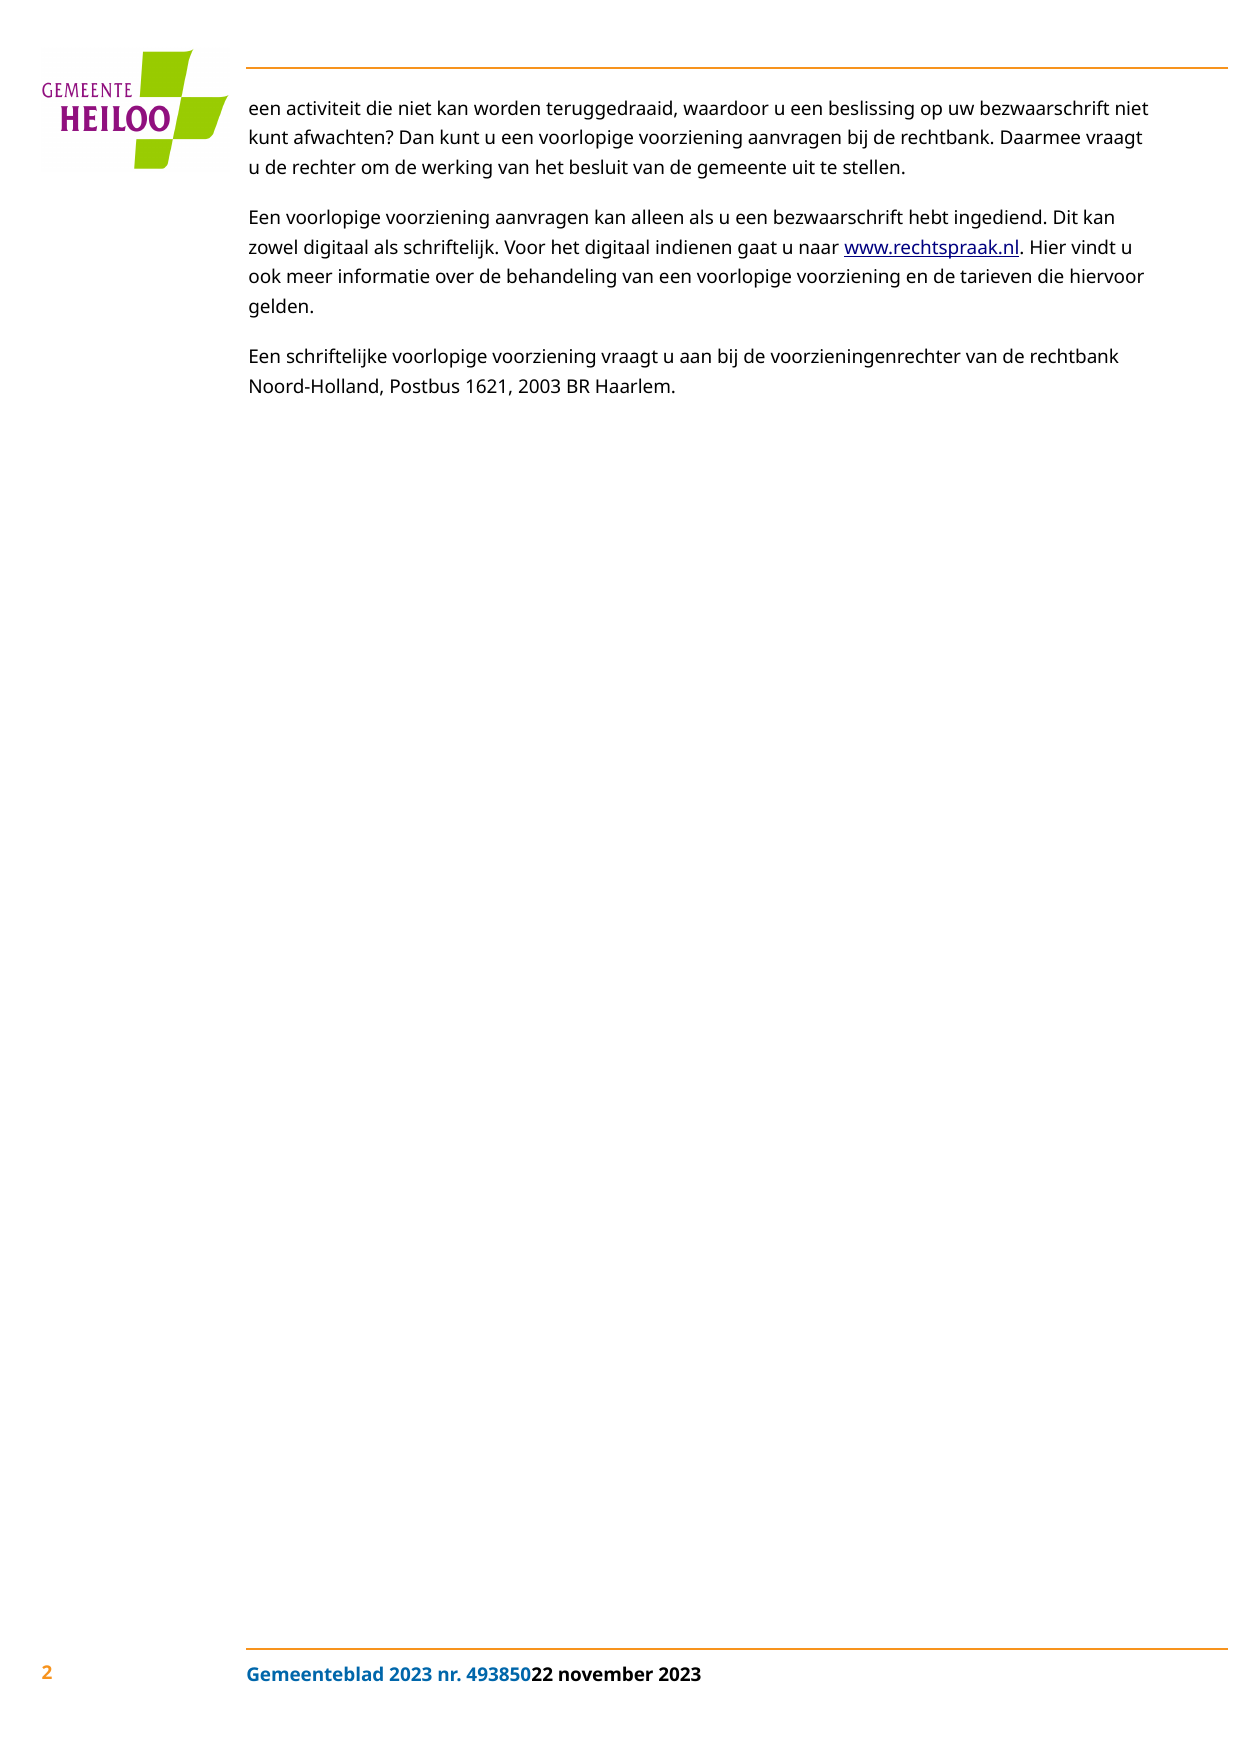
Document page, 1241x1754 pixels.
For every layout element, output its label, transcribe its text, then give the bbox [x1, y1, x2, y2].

text een activiteit die niet kan worden teruggedraaid, waardoor u een beslissing op uw bezwaarschrift niet kunt afwachten? Dan kunt u een voorlopige voorziening aanvragen bij de rechtbank. Daarmee vraagt u de rechter om de werking van het besluit van de gemeente uit te stellen. [248, 95, 1152, 180]
text Een voorlopige voorziening aanvragen kan alleen als u een bezwaarschrift hebt ingediend. Dit kan zowel digitaal als schriftelijk. Voor het digitaal indienen gaat u naar www.rechtspraak.nl. Hier vindt u ook meer informatie over de behandeling van een voorlopige voorziening en de tarieven die hiervoor gelden. [248, 204, 1152, 319]
text Een schriftelijke voorlopige voorziening vraagt u aan bij de voorzieningenrechter van de rechtbank Noord-Holland, Postbus 1621, 2003 BR Haarlem. [248, 343, 1152, 399]
picture [41, 47, 231, 172]
